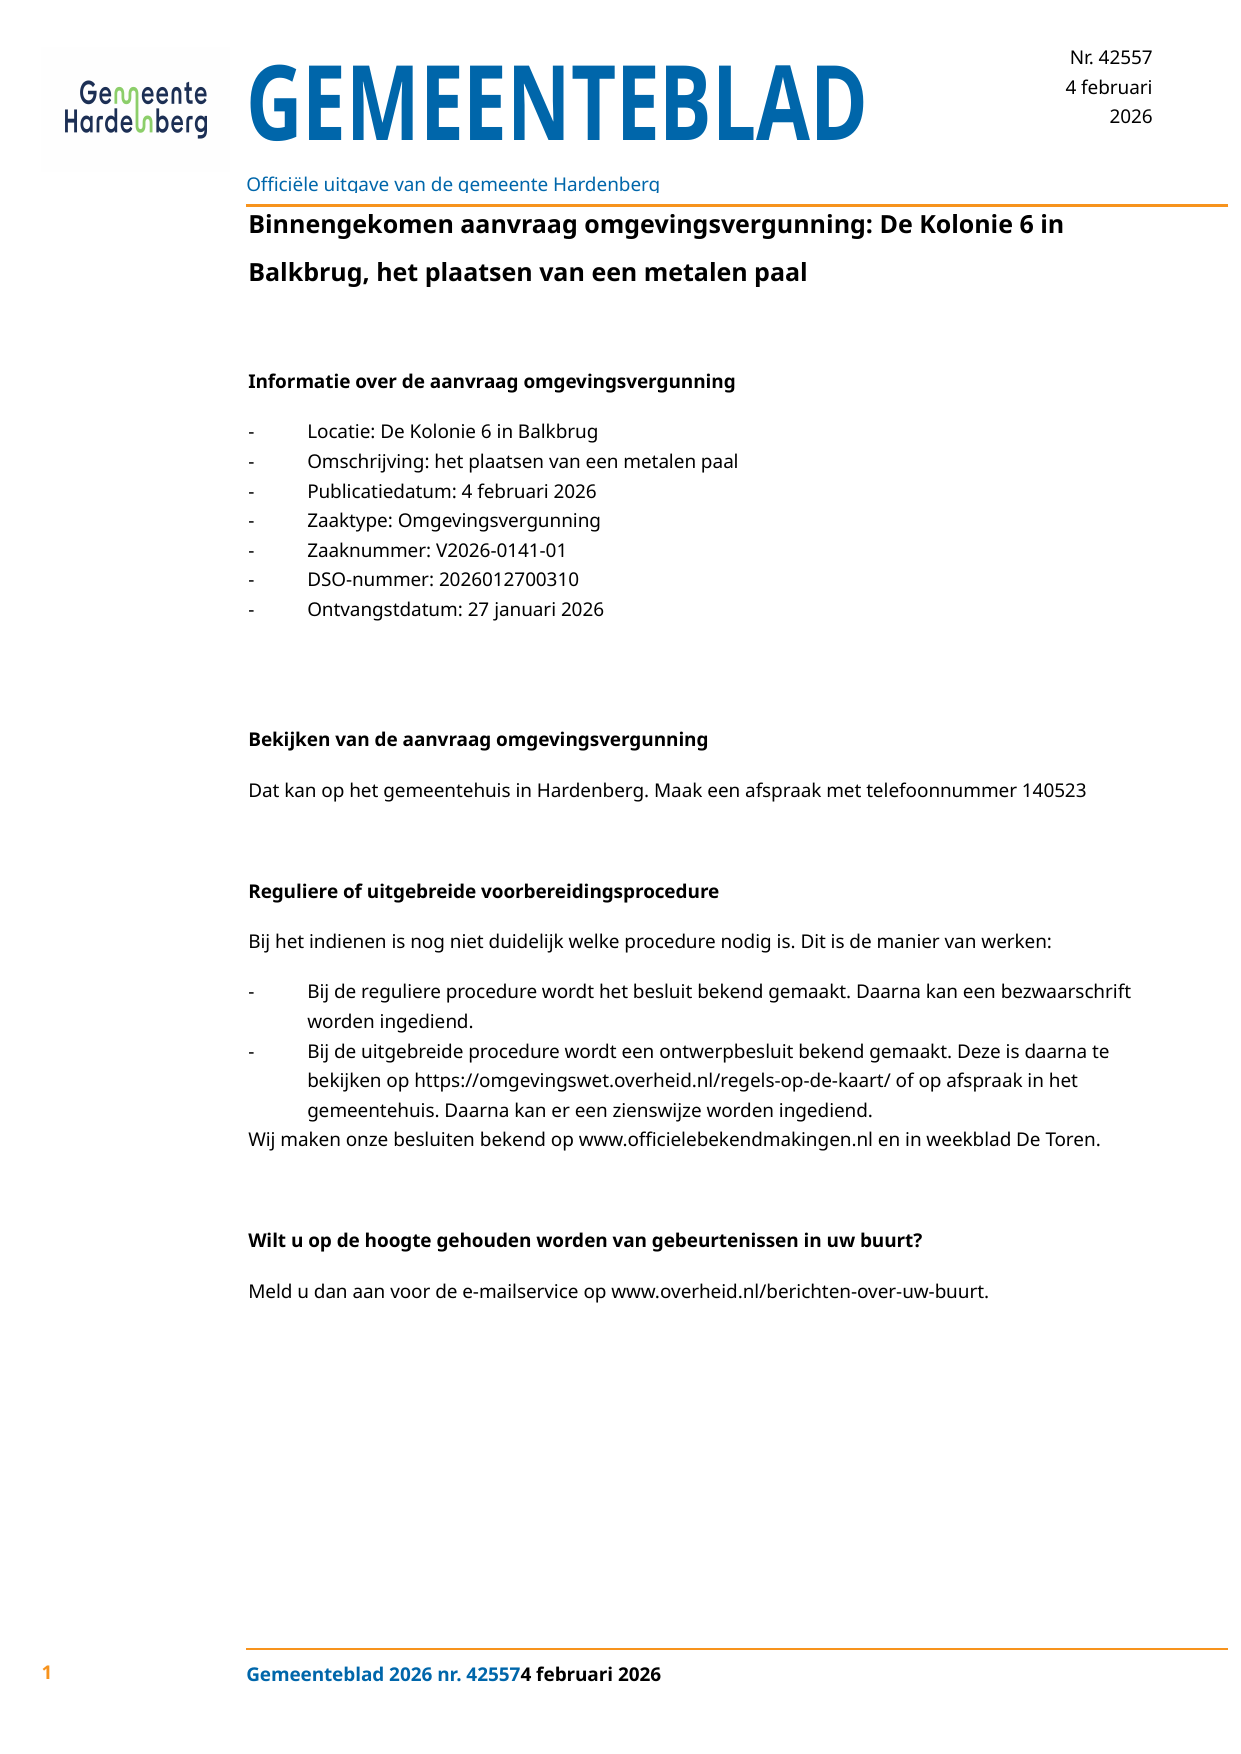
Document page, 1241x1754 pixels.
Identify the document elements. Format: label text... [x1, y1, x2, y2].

text Informatie over de aanvraag omgevingsvergunning [248, 368, 1152, 394]
text Meld u dan aan voor de e-mailservice op www.overheid.nl/berichten-over-uw-buurt. [248, 1278, 1152, 1304]
text Dat kan op het gemeentehuis in Hardenberg. Maak een afspraak met telefoonnummer 140523 [248, 777, 1152, 803]
list Omschrijving: het plaatsen van een metalen paal [248, 448, 1152, 474]
text Wij maken onze besluiten bekend op www.officielebekendmakingen.nl en in weekblad De Toren. [248, 1127, 1152, 1152]
text Reguliere of uitgebreide voorbereidingsprocedure [248, 878, 1152, 904]
text Wilt u op de hoogte gehouden worden van gebeurtenissen in uw buurt? [248, 1227, 1152, 1253]
list Publicatiedatum: 4 februari 2026 [248, 478, 1152, 504]
list Zaaktype: Omgevingsvergunning [248, 507, 1152, 533]
text Bij het indienen is nog niet duidelijk welke procedure nodig is. Dit is de manier van werken: [248, 928, 1152, 954]
list Bij de reguliere procedure wordt het besluit bekend gemaakt. Daarna kan een bezwaarschrift worden ingediend. [248, 979, 1152, 1034]
list Ontvangstdatum: 27 januari 2026 [248, 596, 1152, 622]
list Zaaknummer: V2026-0141-01 [248, 537, 1152, 563]
list Bij de uitgebreide procedure wordt een ontwerpbesluit bekend gemaakt. Deze is daarna te bekijken op https://omgevingswet.overheid.nl/regels-op-de-kaart/ of op afspraak in het gemeentehuis. Daarna kan er een zienswijze worden ingediend. [248, 1038, 1152, 1123]
list Locatie: De Kolonie 6 in Balkbrug [248, 419, 1152, 444]
picture [41, 47, 231, 172]
list DSO-nummer: 2026012700310 [248, 567, 1152, 592]
text Bekijken van de aanvraag omgevingsvergunning [248, 727, 1152, 752]
text Binnengekomen aanvraag omgevingsvergunning: De Kolonie 6 in Balkbrug, het plaatsen van een metalen paal [248, 207, 1152, 288]
